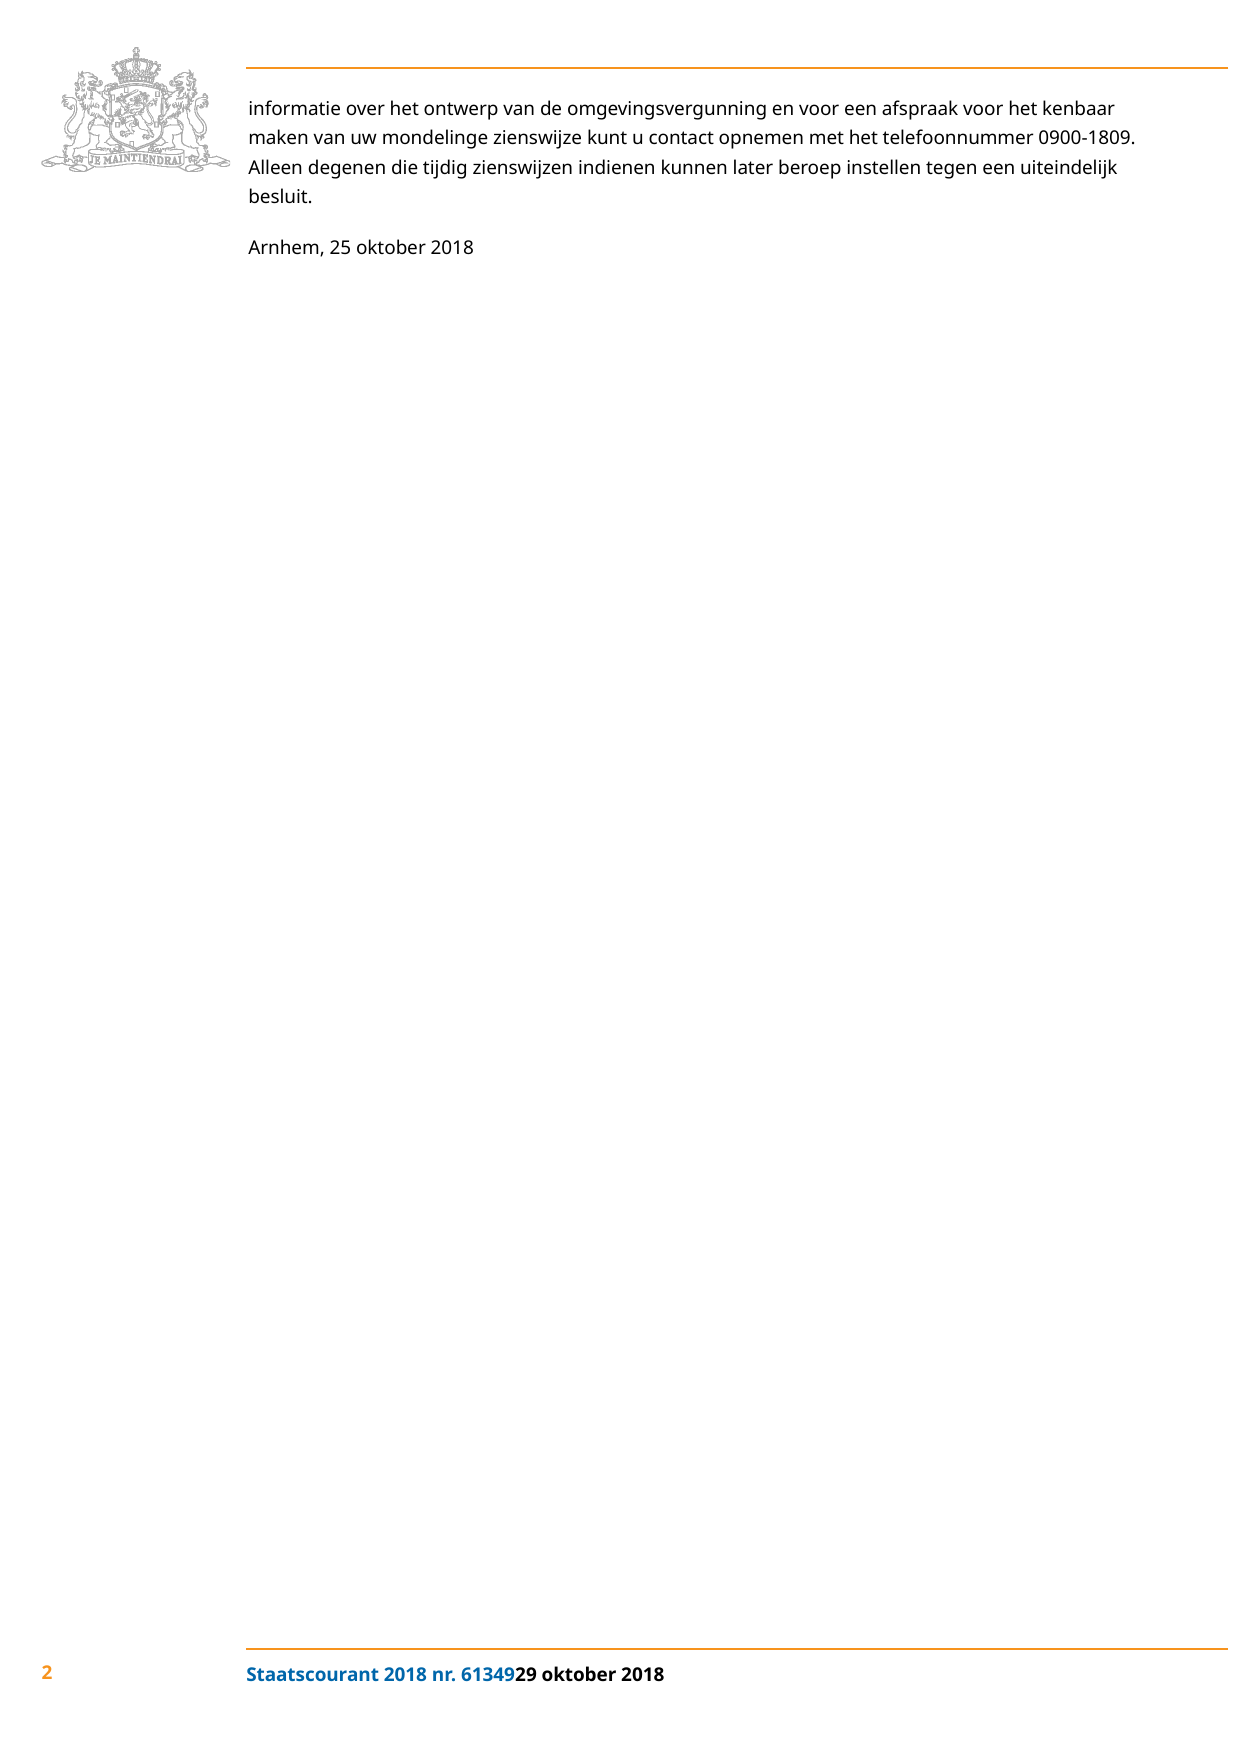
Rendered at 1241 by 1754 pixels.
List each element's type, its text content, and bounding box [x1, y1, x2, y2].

text Arnhem, 25 oktober 2018 [248, 234, 1152, 260]
picture [41, 47, 231, 172]
text informatie over het ontwerp van de omgevingsvergunning en voor een afspraak voor het kenbaar maken van uw mondelinge zienswijze kunt u contact opnemen met het telefoonnummer 0900-1809. Alleen degenen die tijdig zienswijzen indienen kunnen later beroep instellen tegen een uiteindelijk besluit. [248, 95, 1152, 209]
